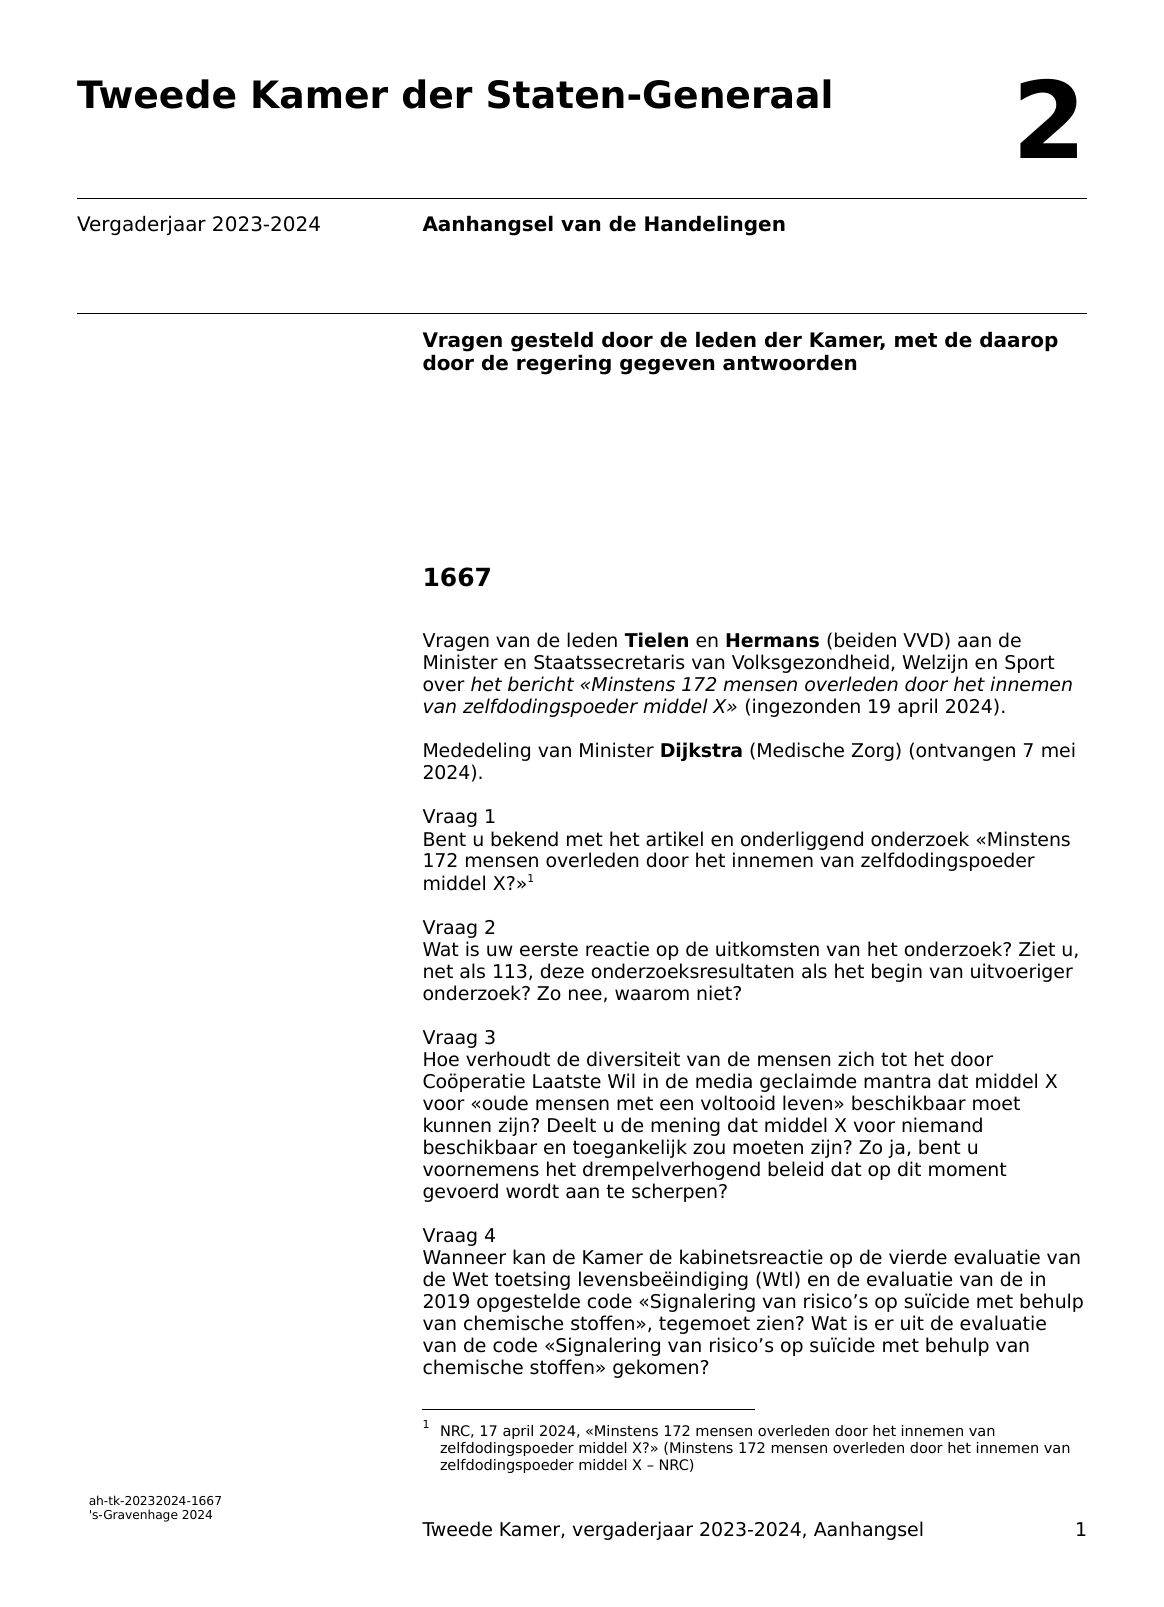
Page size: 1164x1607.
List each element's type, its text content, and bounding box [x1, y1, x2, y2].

text Vraag 3 [422, 1027, 1087, 1049]
text 's-Gravenhage 2024 [88, 1508, 323, 1522]
table_header 2 [886, 59, 1087, 198]
text Vraag 4 [422, 1225, 1087, 1247]
table_cell Aanhangsel van de Handelingen [422, 199, 1087, 313]
table_cell Vergaderjaar 2023-2024 [77, 199, 422, 313]
table_header Tweede Kamer der Staten-Generaal [77, 59, 886, 198]
text Vragen van de leden Tielen en Hermans (beiden VVD) aan de Minister en Staatssecretaris van Volksgezondheid, Welzijn en Sport over het bericht «Minstens 172 mensen overleden door het innemen van zelfdodingspoeder middel X» (ingezonden 19 april 2024). [422, 630, 1087, 718]
text Wanneer kan de Kamer de kabinetsreactie op de vierde evaluatie van de Wet toetsing levensbeëindiging (Wtl) en de evaluatie van de in 2019 opgestelde code «Signalering van risico’s op suïcide met behulp van chemische stoffen», tegemoet zien? Wat is er uit de evaluatie van de code «Signalering van risico’s op suïcide met behulp van chemische stoffen» gekomen? [422, 1247, 1087, 1378]
text Vraag 2 [422, 917, 1087, 938]
text ah-tk-20232024-1667 [88, 1494, 323, 1508]
text Vraag 1 [422, 806, 1087, 828]
text Bent u bekend met het artikel en onderliggend onderzoek «Minstens 172 mensen overleden door het innemen van zelfdodingspoeder middel X?» [422, 828, 1087, 894]
table_cell [77, 314, 422, 375]
table_cell Vragen gesteld door de leden der Kamer, met de daarop door de regering gegeven antwoorden [422, 314, 1087, 375]
text 1667 [422, 563, 1087, 592]
text Wat is uw eerste reactie op de uitkomsten van het onderzoek? Ziet u, net als 113, deze onderzoeksresultaten als het begin van uitvoeriger onderzoek? Zo nee, waarom niet? [422, 938, 1087, 1004]
text Hoe verhoudt de diversiteit van de mensen zich tot het door Coöperatie Laatste Wil in de media geclaimde mantra dat middel X voor «oude mensen met een voltooid leven» beschikbaar moet kunnen zijn? Deelt u de mening dat middel X voor niemand beschikbaar en toegankelijk zou moeten zijn? Zo ja, bent u voornemens het drempelverhogend beleid dat op dit moment gevoerd wordt aan te scherpen? [422, 1049, 1087, 1202]
text Mededeling van Minister Dijkstra (Medische Zorg) (ontvangen 7 mei 2024). [422, 740, 1087, 784]
text NRC, 17 april 2024, «Minstens 172 mensen overleden door het innemen van zelfdodingspoeder middel X?» (Minstens 172 mensen overleden door het innemen van zelfdodingspoeder middel X – NRC) [422, 1418, 1087, 1474]
